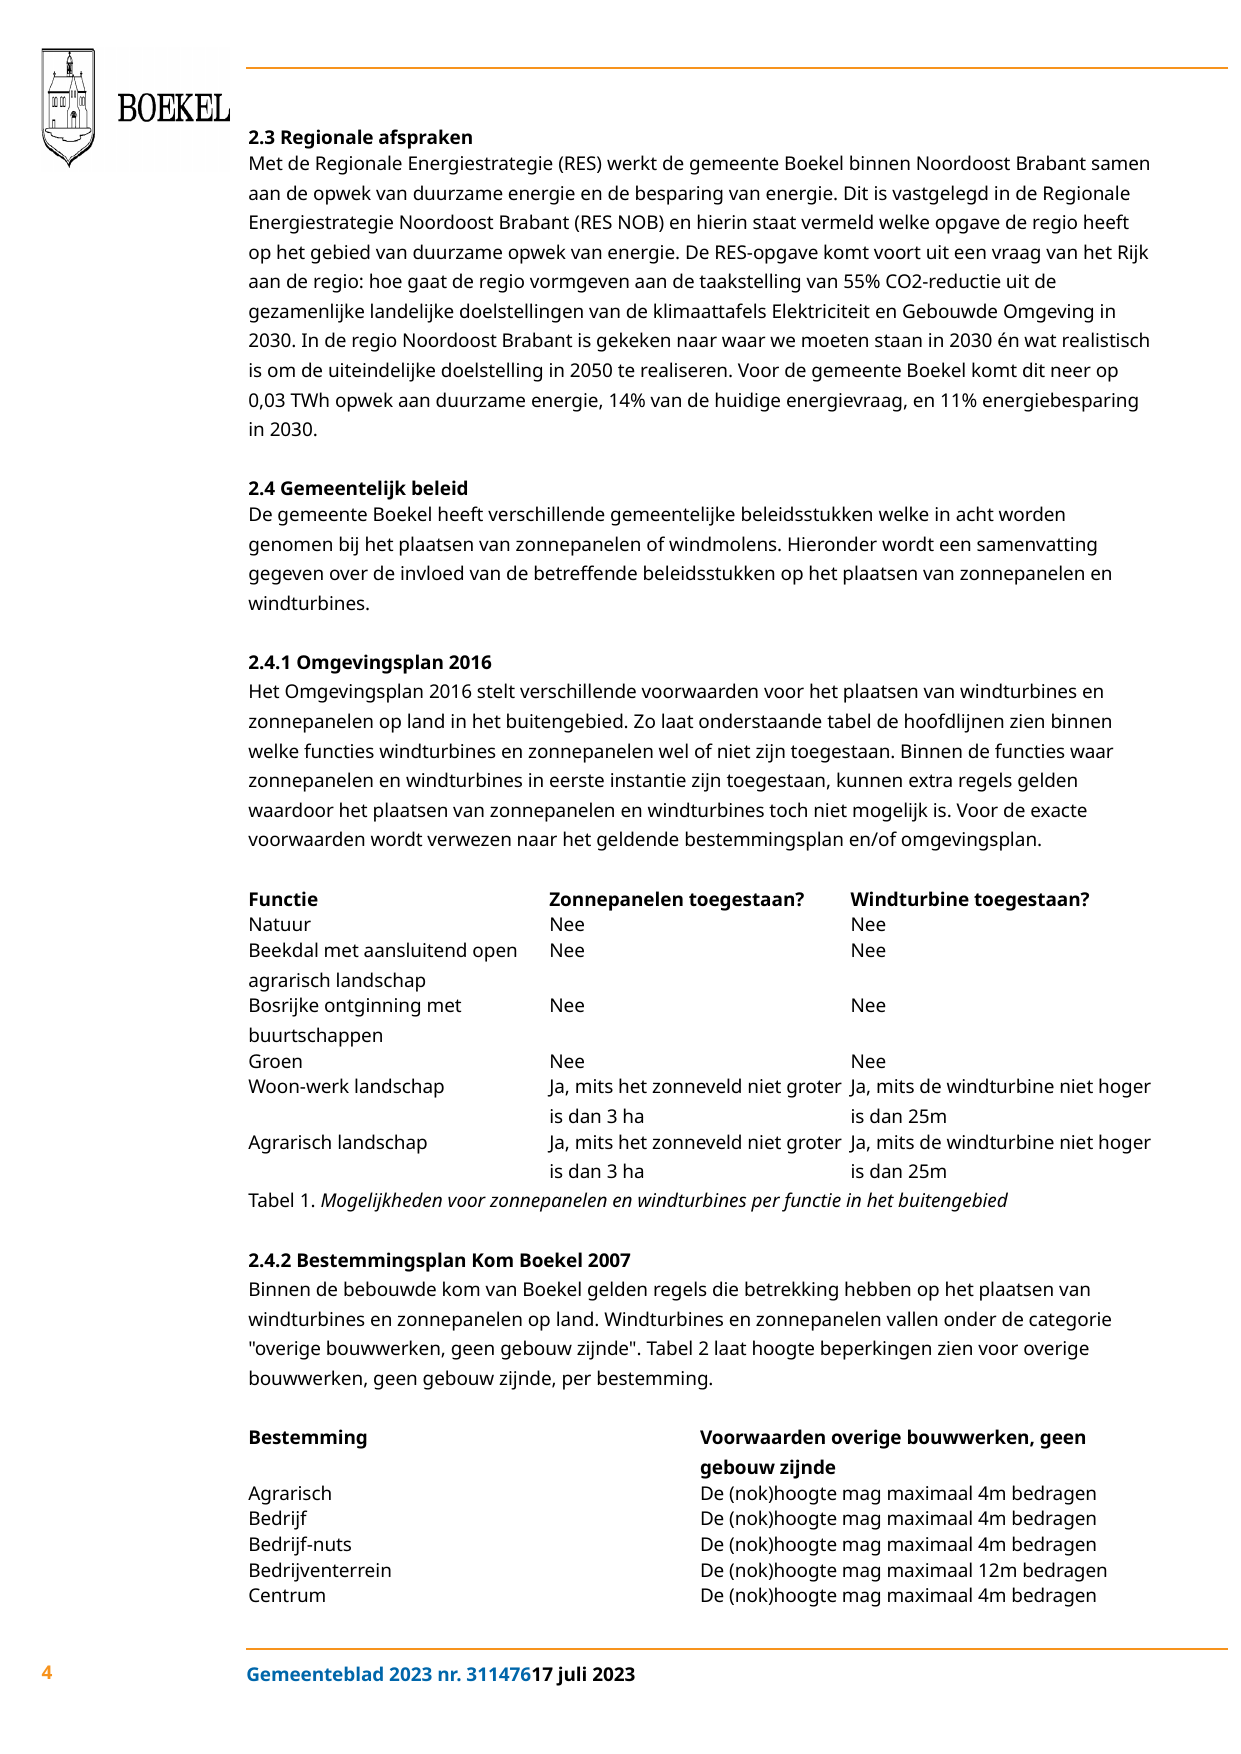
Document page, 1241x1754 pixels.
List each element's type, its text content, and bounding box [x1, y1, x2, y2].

table_cell Bedrijf-nuts [248, 1531, 700, 1557]
table_cell Bedrijventerrein [248, 1557, 700, 1583]
table_cell Ja, mits het zonneveld niet groter is dan 3 ha [549, 1129, 850, 1184]
table_cell Ja, mits de windturbine niet hoger is dan 25m [850, 1074, 1152, 1129]
table_cell Agrarisch [248, 1480, 700, 1505]
text 2.4 Gemeentelijk beleid [248, 476, 1152, 501]
table_cell Nee [850, 938, 1152, 993]
table_cell Nee [549, 1048, 850, 1074]
table_cell De (nok)hoogte mag maximaal 4m bedragen [700, 1531, 1152, 1557]
text 2.4.1 Omgevingsplan 2016 [248, 649, 1152, 675]
picture [41, 47, 231, 172]
text Binnen de bebouwde kom van Boekel gelden regels die betrekking hebben op het plaatsen van windturbines en zonnepanelen op land. Windturbines en zonnepanelen vallen onder de categorie "overige bouwwerken, geen gebouw zijnde". Tabel 2 laat hoogte beperkingen zien voor overige bouwwerken, geen gebouw zijnde, per bestemming. [248, 1276, 1152, 1391]
table_cell De (nok)hoogte mag maximaal 12m bedragen [700, 1557, 1152, 1583]
table_cell Nee [850, 1048, 1152, 1074]
table_cell Nee [549, 912, 850, 937]
table_cell Bosrijke ontginning met buurtschappen [248, 993, 549, 1048]
table_header Bestemming [248, 1424, 700, 1480]
table_header Functie [248, 886, 549, 912]
table_cell Nee [549, 993, 850, 1048]
text Het Omgevingsplan 2016 stelt verschillende voorwaarden voor het plaatsen van windturbines en zonnepanelen op land in het buitengebied. Zo laat onderstaande tabel de hoofdlijnen zien binnen welke functies windturbines en zonnepanelen wel of niet zijn toegestaan. Binnen de functies waar zonnepanelen en windturbines in eerste instantie zijn toegestaan, kunnen extra regels gelden waardoor het plaatsen van zonnepanelen en windturbines toch niet mogelijk is. Voor de exacte voorwaarden wordt verwezen naar het geldende bestemmingsplan en/of omgevingsplan. [248, 679, 1152, 852]
table_cell Beekdal met aansluitend open agrarisch landschap [248, 938, 549, 993]
table_cell Centrum [248, 1583, 700, 1608]
table_cell Agrarisch landschap [248, 1129, 549, 1184]
table_cell De (nok)hoogte mag maximaal 4m bedragen [700, 1583, 1152, 1608]
table_cell Bedrijf [248, 1505, 700, 1531]
text De gemeente Boekel heeft verschillende gemeentelijke beleidsstukken welke in acht worden genomen bij het plaatsen van zonnepanelen of windmolens. Hieronder wordt een samenvatting gegeven over de invloed van de betreffende beleidsstukken op het plaatsen van zonnepanelen en windturbines. [248, 501, 1152, 616]
table_cell Ja, mits de windturbine niet hoger is dan 25m [850, 1129, 1152, 1184]
table_cell De (nok)hoogte mag maximaal 4m bedragen [700, 1505, 1152, 1531]
table_header Zonnepanelen toegestaan? [549, 886, 850, 912]
table_cell Woon-werk landschap [248, 1074, 549, 1129]
table_cell Nee [850, 912, 1152, 937]
table_cell Nee [850, 993, 1152, 1048]
text 2.3 Regionale afspraken [248, 124, 1152, 150]
table_cell Groen [248, 1048, 549, 1074]
text Tabel 1. Mogelijkheden voor zonnepanelen en windturbines per functie in het buitengebied [248, 1188, 1152, 1213]
table_cell De (nok)hoogte mag maximaal 4m bedragen [700, 1480, 1152, 1505]
text Met de Regionale Energiestrategie (RES) werkt de gemeente Boekel binnen Noordoost Brabant samen aan de opwek van duurzame energie en de besparing van energie. Dit is vastgelegd in de Regionale Energiestrategie Noordoost Brabant (RES NOB) en hierin staat vermeld welke opgave de regio heeft op het gebied van duurzame opwek van energie. De RES-opgave komt voort uit een vraag van het Rijk aan de regio: hoe gaat de regio vormgeven aan de taakstelling van 55% CO2-reductie uit de gezamenlijke landelijke doelstellingen van de klimaattafels Elektriciteit en Gebouwde Omgeving in 2030. In de regio Noordoost Brabant is gekeken naar waar we moeten staan in 2030 én wat realistisch is om de uiteindelijke doelstelling in 2050 te realiseren. Voor de gemeente Boekel komt dit neer op 0,03 TWh opwek aan duurzame energie, 14% van de huidige energievraag, en 11% energiebesparing in 2030. [248, 150, 1152, 442]
text 2.4.2 Bestemmingsplan Kom Boekel 2007 [248, 1247, 1152, 1272]
table_header Windturbine toegestaan? [850, 886, 1152, 912]
table_cell Nee [549, 938, 850, 993]
table_cell Natuur [248, 912, 549, 937]
table_cell Ja, mits het zonneveld niet groter is dan 3 ha [549, 1074, 850, 1129]
table_header Voorwaarden overige bouwwerken, geen gebouw zijnde [700, 1424, 1152, 1480]
